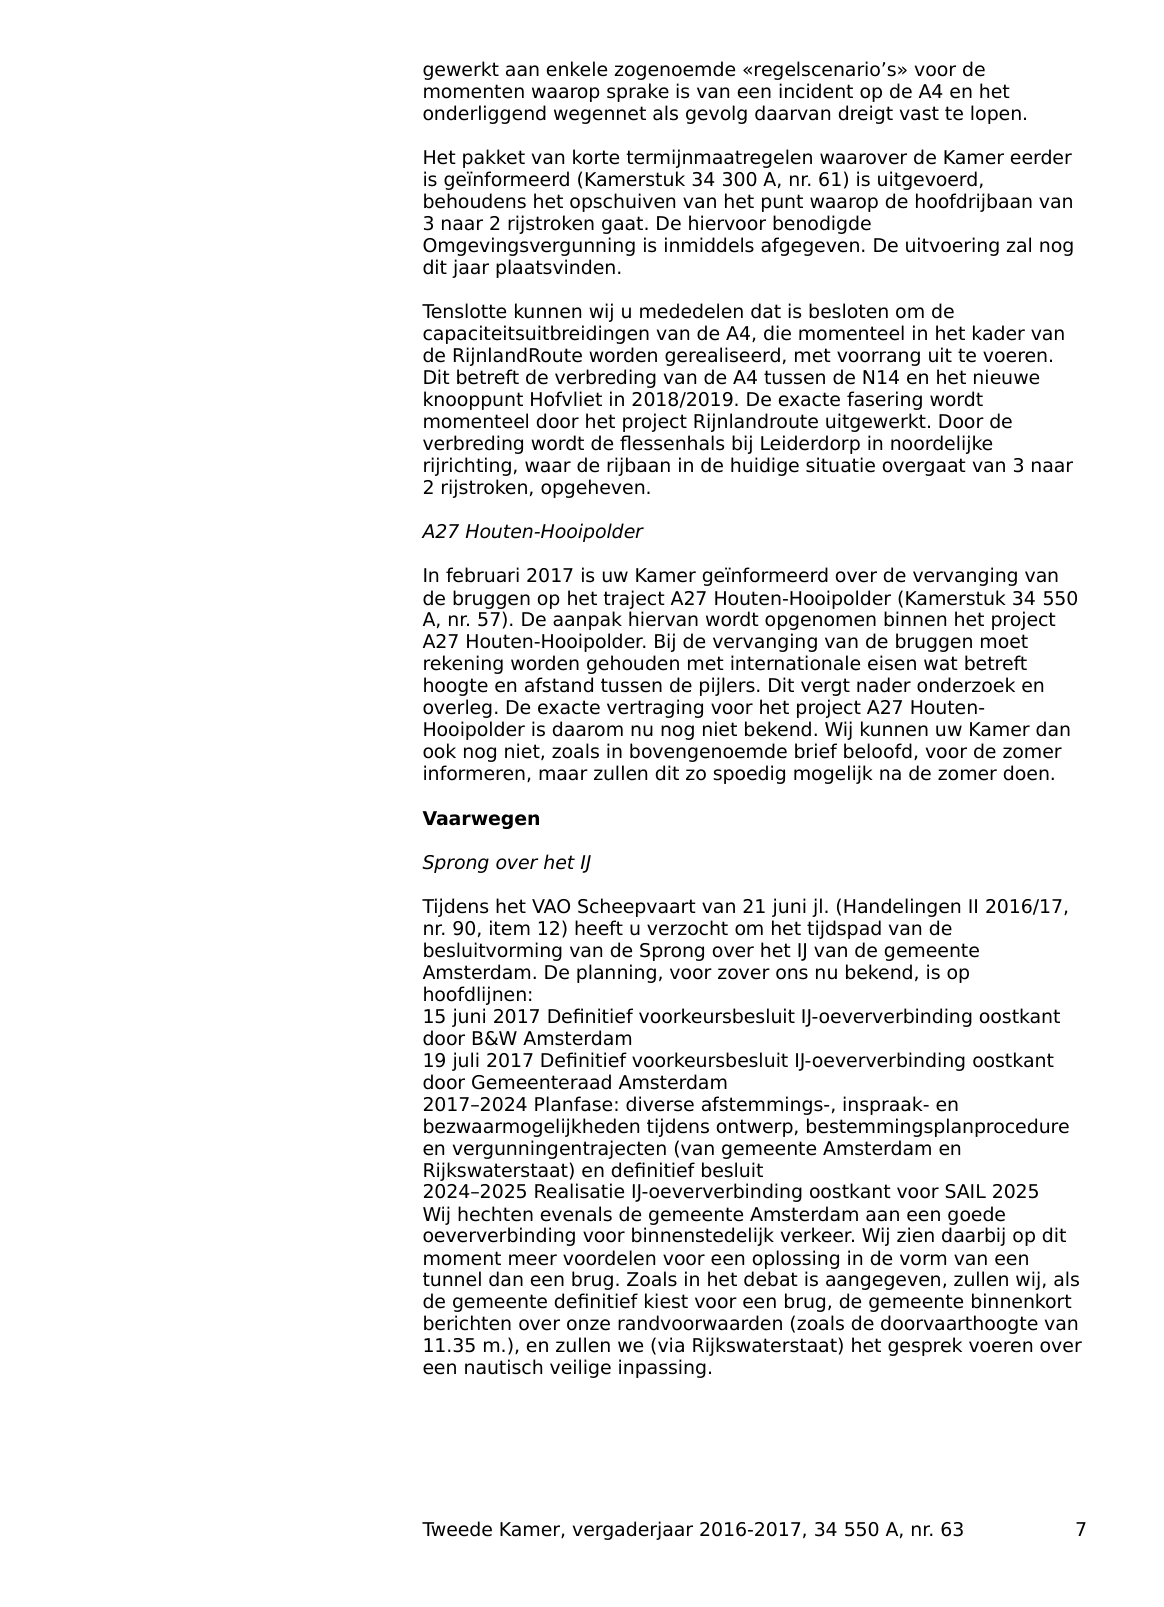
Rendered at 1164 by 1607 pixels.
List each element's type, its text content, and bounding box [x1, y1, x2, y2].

text Tenslotte kunnen wij u mededelen dat is besloten om de capaciteitsuitbreidingen van de A4, die momenteel in het kader van de RijnlandRoute worden gerealiseerd, met voorrang uit te voeren. Dit betreft de verbreding van de A4 tussen de N14 en het nieuwe knooppunt Hofvliet in 2018/2019. De exacte fasering wordt momenteel door het project Rijnlandroute uitgewerkt. Door de verbreding wordt de flessenhals bij Leiderdorp in noordelijke rijrichting, waar de rijbaan in de huidige situatie overgaat van 3 naar 2 rijstroken, opgeheven. [422, 301, 1087, 499]
subtitle Sprong over het IJ [422, 852, 1087, 873]
text In februari 2017 is uw Kamer geïnformeerd over de vervanging van de bruggen op het traject A27 Houten-Hooipolder (Kamerstuk 34 550 A, nr. 57). De aanpak hiervan wordt opgenomen binnen het project A27 Houten-Hooipolder. Bij de vervanging van de bruggen moet rekening worden gehouden met internationale eisen wat betreft hoogte en afstand tussen de pijlers. Dit vergt nader onderzoek en overleg. De exacte vertraging voor het project A27 Houten- Hooipolder is daarom nu nog niet bekend. Wij kunnen uw Kamer dan ook nog niet, zoals in bovengenoemde brief beloofd, voor de zomer informeren, maar zullen dit zo spoedig mogelijk na de zomer doen. [422, 565, 1087, 785]
subtitle Vaarwegen [422, 807, 1087, 829]
text 19 juli 2017 Definitief voorkeursbesluit IJ-oeververbinding oostkant door Gemeenteraad Amsterdam [422, 1049, 1087, 1093]
text 2017–2024 Planfase: diverse afstemmings-, inspraak- en bezwaarmogelijkheden tijdens ontwerp, bestemmingsplanprocedure en vergunningentrajecten (van gemeente Amsterdam en Rijkswaterstaat) en definitief besluit [422, 1093, 1087, 1181]
text Het pakket van korte termijnmaatregelen waarover de Kamer eerder is geïnformeerd (Kamerstuk 34 300 A, nr. 61) is uitgevoerd, behoudens het opschuiven van het punt waarop de hoofdrijbaan van 3 naar 2 rijstroken gaat. De hiervoor benodigde Omgevingsvergunning is inmiddels afgegeven. De uitvoering zal nog dit jaar plaatsvinden. [422, 147, 1087, 279]
text Wij hechten evenals de gemeente Amsterdam aan een goede oeververbinding voor binnenstedelijk verkeer. Wij zien daarbij op dit moment meer voordelen voor een oplossing in de vorm van een tunnel dan een brug. Zoals in het debat is aangegeven, zullen wij, als de gemeente definitief kiest voor een brug, de gemeente binnenkort berichten over onze randvoorwaarden (zoals de doorvaarthoogte van 11.35 m.), en zullen we (via Rijkswaterstaat) het gesprek voeren over een nautisch veilige inpassing. [422, 1203, 1087, 1379]
text 15 juni 2017 Definitief voorkeursbesluit IJ-oeververbinding oostkant door B&W Amsterdam [422, 1006, 1087, 1049]
text 2024–2025 Realisatie IJ-oeververbinding oostkant voor SAIL 2025 [422, 1181, 1087, 1203]
text gewerkt aan enkele zogenoemde «regelscenario’s» voor de momenten waarop sprake is van een incident op de A4 en het onderliggend wegennet als gevolg daarvan dreigt vast te lopen. [422, 59, 1087, 125]
text Tijdens het VAO Scheepvaart van 21 juni jl. (Handelingen II 2016/17, nr. 90, item 12) heeft u verzocht om het tijdspad van de besluitvorming van de Sprong over het IJ van de gemeente Amsterdam. De planning, voor zover ons nu bekend, is op hoofdlijnen: [422, 896, 1087, 1006]
subtitle A27 Houten-Hooipolder [422, 521, 1087, 543]
